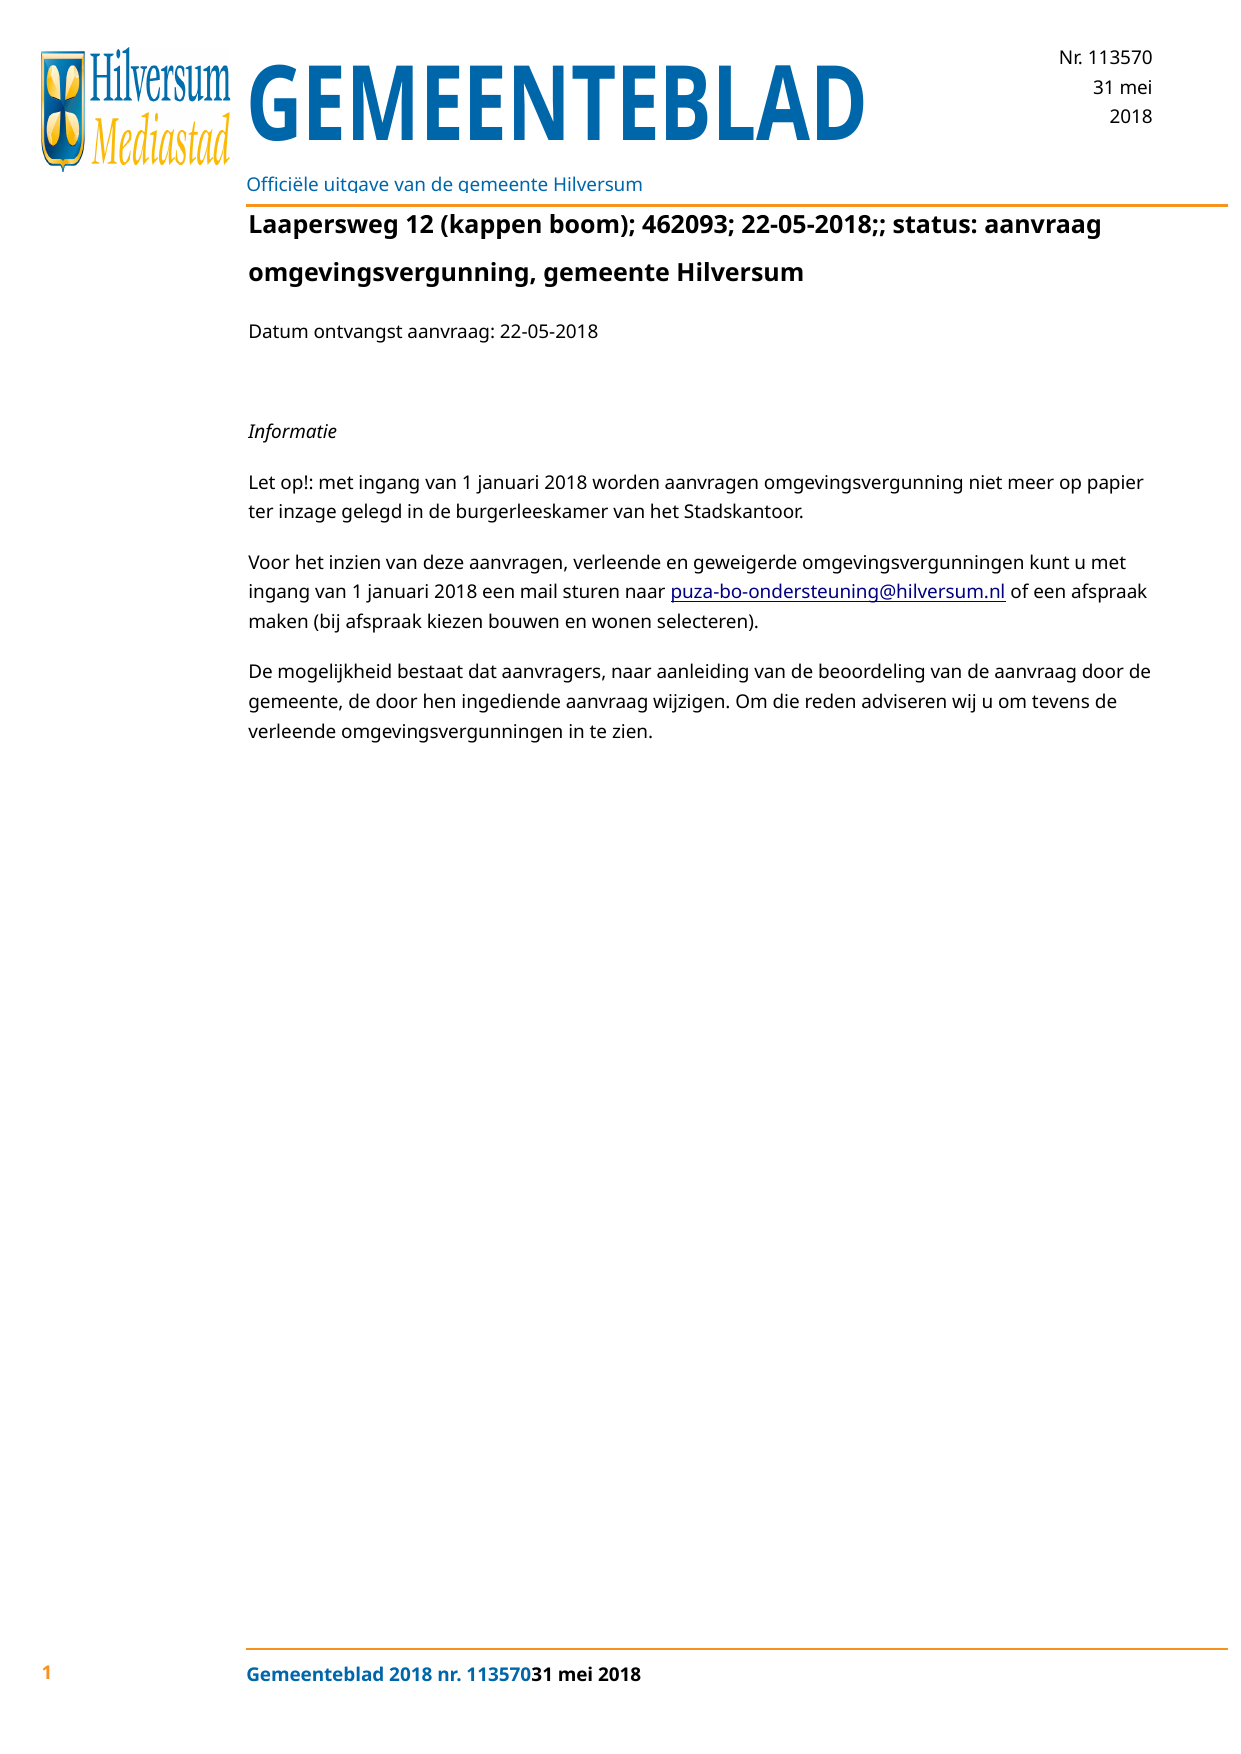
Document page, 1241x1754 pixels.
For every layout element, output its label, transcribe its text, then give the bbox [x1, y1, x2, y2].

text De mogelijkheid bestaat dat aanvragers, naar aanleiding van de beoordeling van de aanvraag door de gemeente, de door hen ingediende aanvraag wijzigen. Om die reden adviseren wij u om tevens de verleende omgevingsvergunningen in te zien. [248, 659, 1152, 744]
text Voor het inzien van deze aanvragen, verleende en geweigerde omgevingsvergunningen kunt u met ingang van 1 januari 2018 een mail sturen naar puza-bo-ondersteuning@hilversum.nl of een afspraak maken (bij afspraak kiezen bouwen en wonen selecteren). [248, 549, 1152, 634]
picture [41, 47, 231, 172]
text Laapersweg 12 (kappen boom); 462093; 22-05-2018;; status: aanvraag omgevingsvergunning, gemeente Hilversum [248, 207, 1152, 288]
text Informatie [248, 419, 1152, 444]
text Let op!: met ingang van 1 januari 2018 worden aanvragen omgevingsvergunning niet meer op papier ter inzage gelegd in de burgerleeskamer van het Stadskantoor. [248, 469, 1152, 524]
text Datum ontvangst aanvraag: 22-05-2018 [248, 318, 1152, 344]
